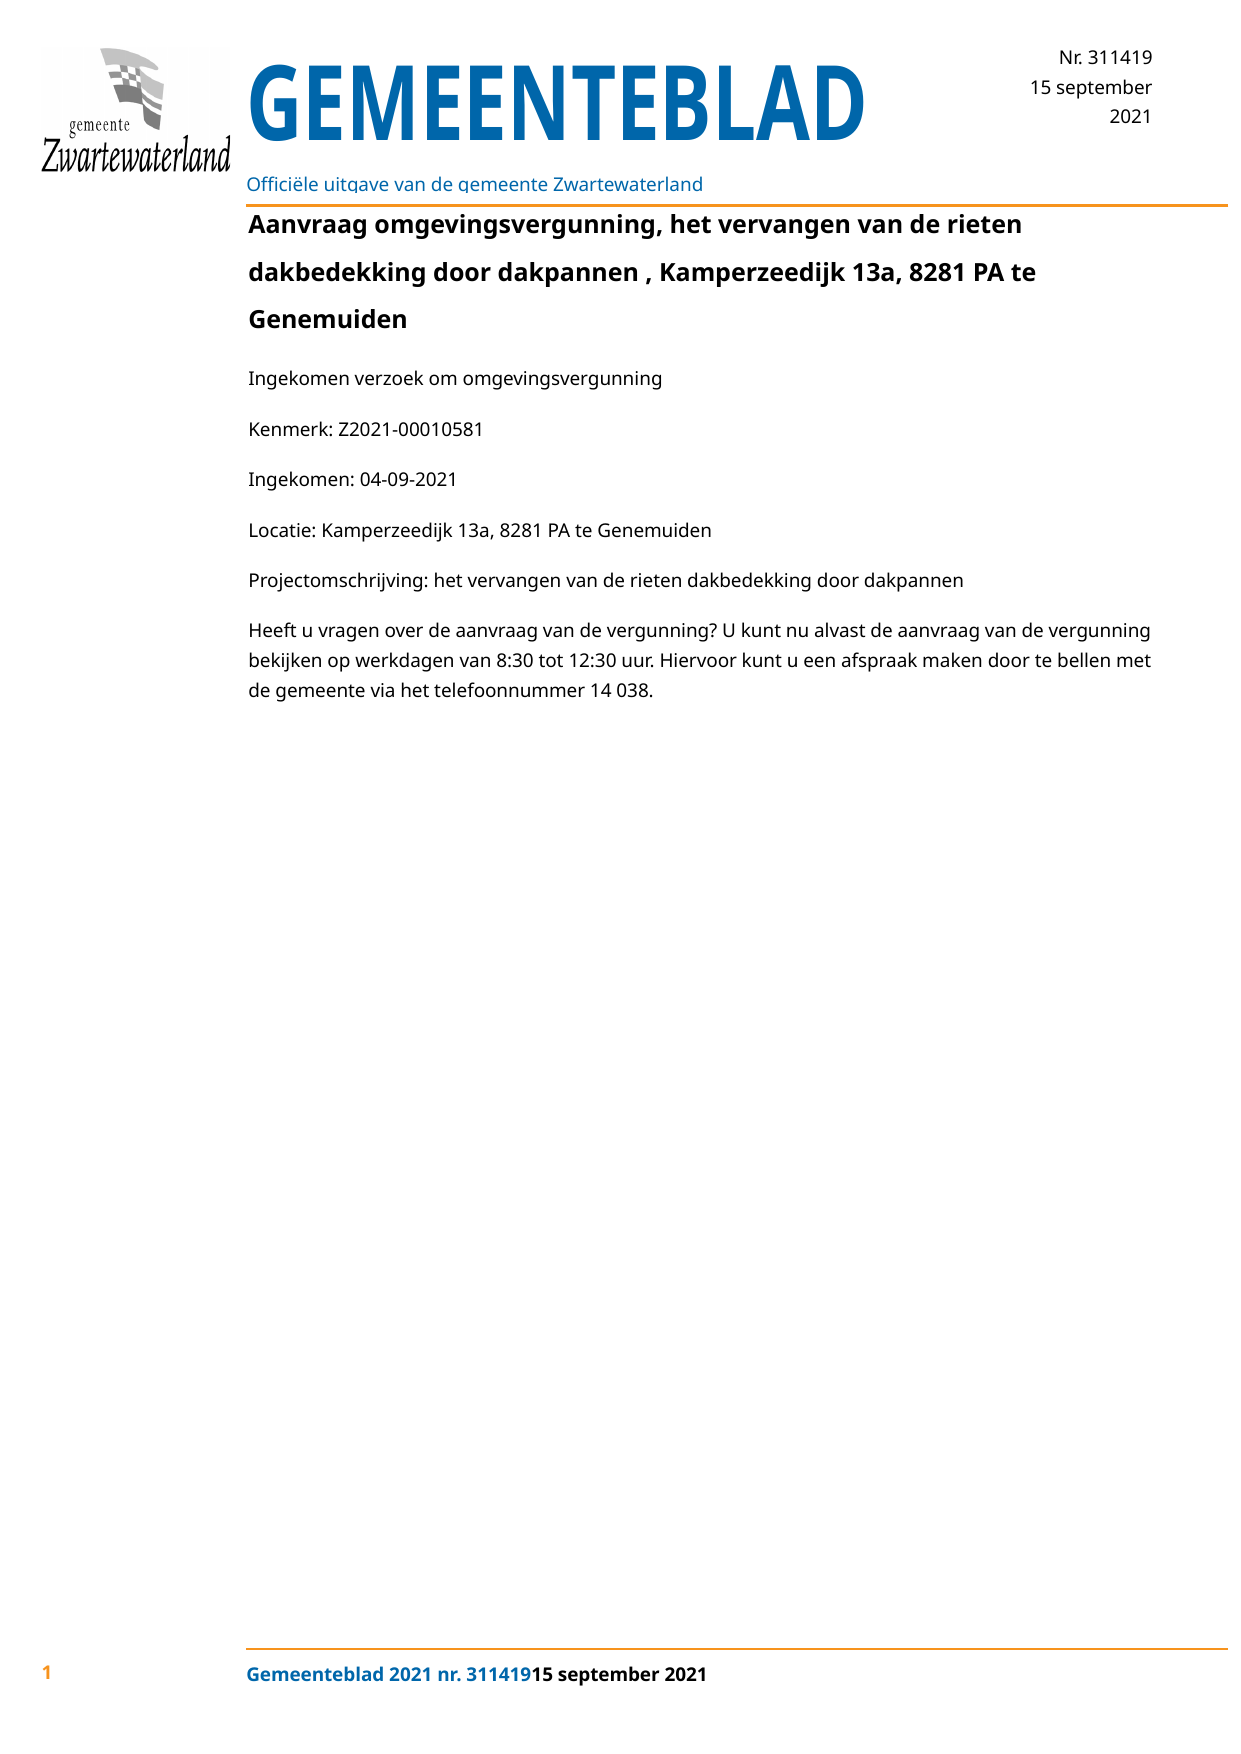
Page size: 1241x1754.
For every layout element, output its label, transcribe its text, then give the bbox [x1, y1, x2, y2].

text Ingekomen: 04-09-2021 [248, 466, 1152, 492]
picture [41, 47, 231, 172]
text Projectomschrijving: het vervangen van de rieten dakbedekking door dakpannen [248, 567, 1152, 593]
text Locatie: Kamperzeedijk 13a, 8281 PA te Genemuiden [248, 517, 1152, 542]
text Heeft u vragen over de aanvraag van de vergunning? U kunt nu alvast de aanvraag van de vergunning bekijken op werkdagen van 8:30 tot 12:30 uur. Hiervoor kunt u een afspraak maken door te bellen met de gemeente via het telefoonnummer 14 038. [248, 618, 1152, 702]
text Kenmerk: Z2021-00010581 [248, 416, 1152, 442]
text Ingekomen verzoek om omgevingsvergunning [248, 366, 1152, 391]
text Aanvraag omgevingsvergunning, het vervangen van de rieten dakbedekking door dakpannen , Kamperzeedijk 13a, 8281 PA te Genemuiden [248, 207, 1152, 336]
